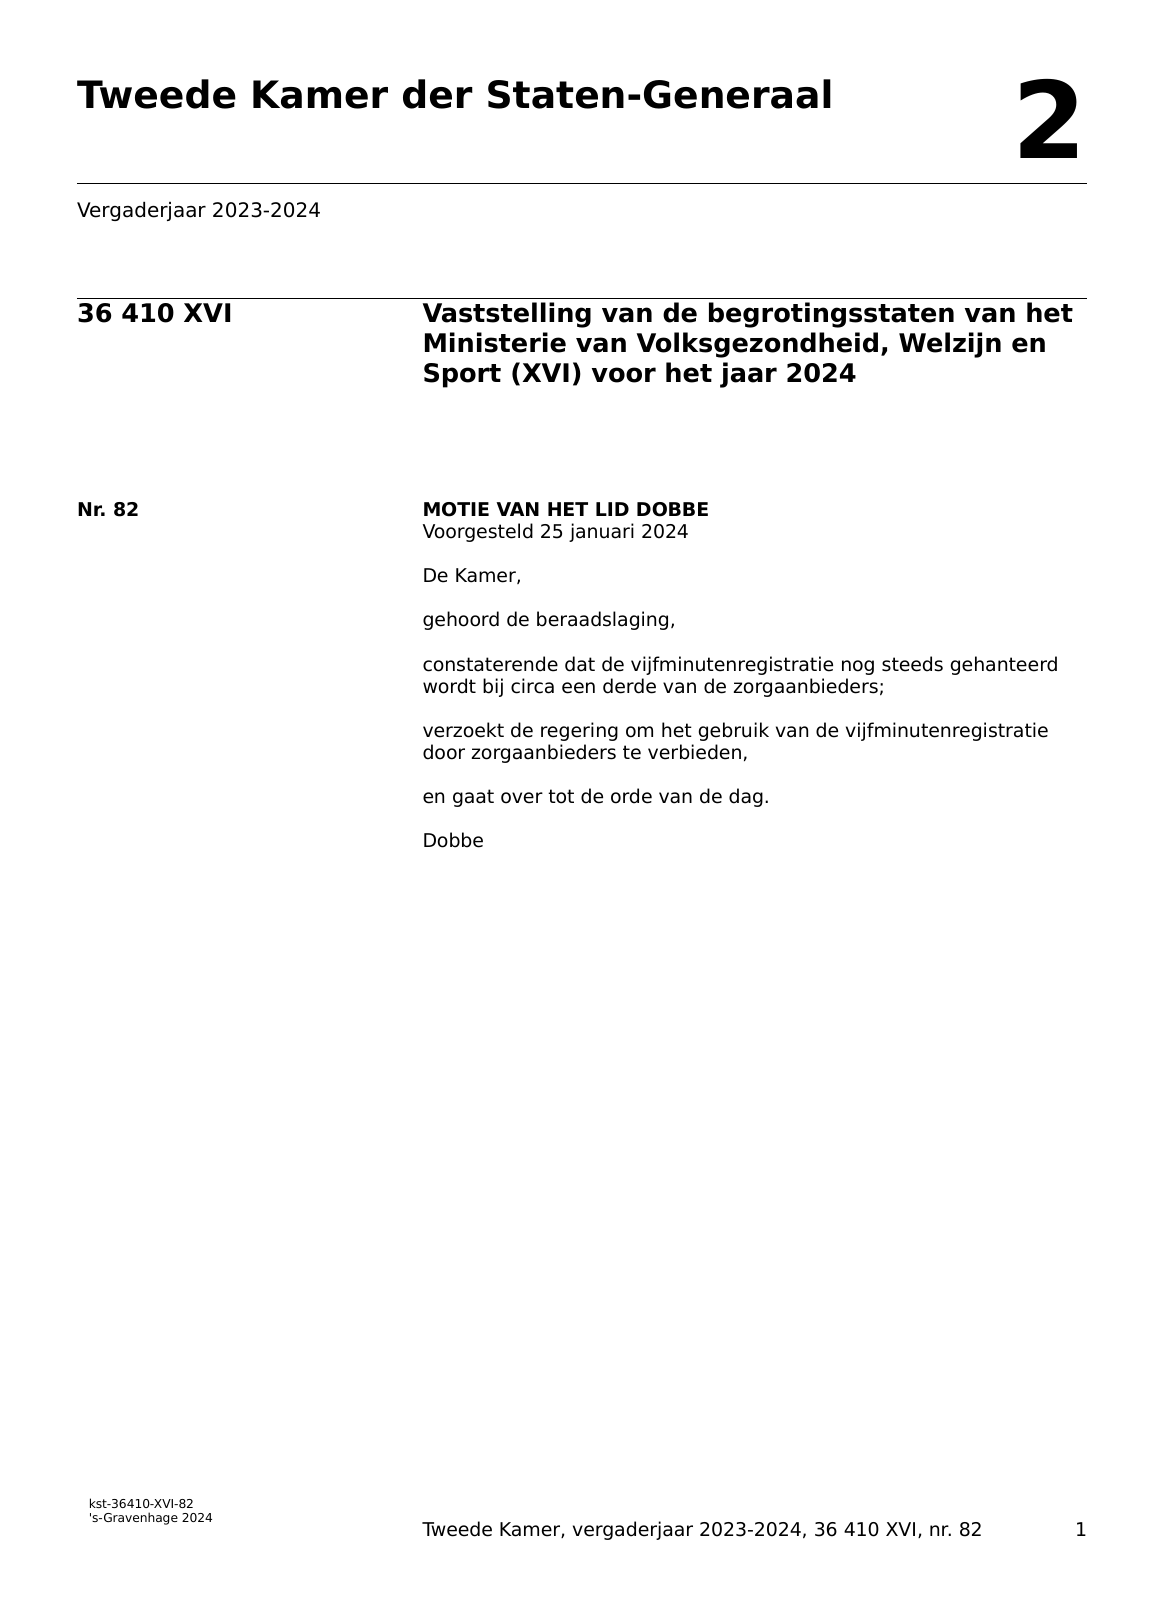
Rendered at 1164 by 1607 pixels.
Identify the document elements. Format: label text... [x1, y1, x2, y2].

subtitle Nr. 82 MOTIE VAN HET LID DOBBE [77, 499, 1087, 521]
table_header Tweede Kamer der Staten-Generaal [77, 59, 886, 183]
table_header 2 [886, 59, 1087, 183]
table_cell Vergaderjaar 2023-2024 [77, 184, 1087, 298]
text 's-Gravenhage 2024 [88, 1511, 323, 1525]
text constaterende dat de vijfminutenregistratie nog steeds gehanteerd wordt bij circa een derde van de zorgaanbieders; [422, 653, 1087, 697]
text Dobbe [422, 830, 1087, 852]
text De Kamer, [422, 565, 1087, 587]
text Voorgesteld 25 januari 2024 [422, 521, 1087, 543]
text en gaat over tot de orde van de dag. [422, 786, 1087, 808]
subtitle 36 410 XVI Vaststelling van de begrotingsstaten van het Ministerie van Volksgezondheid, Welzijn en Sport (XVI) voor het jaar 2024 [77, 299, 1087, 388]
text verzoekt de regering om het gebruik van de vijfminutenregistratie door zorgaanbieders te verbieden, [422, 720, 1087, 764]
text gehoord de beraadslaging, [422, 609, 1087, 631]
text kst-36410-XVI-82 [88, 1497, 323, 1511]
